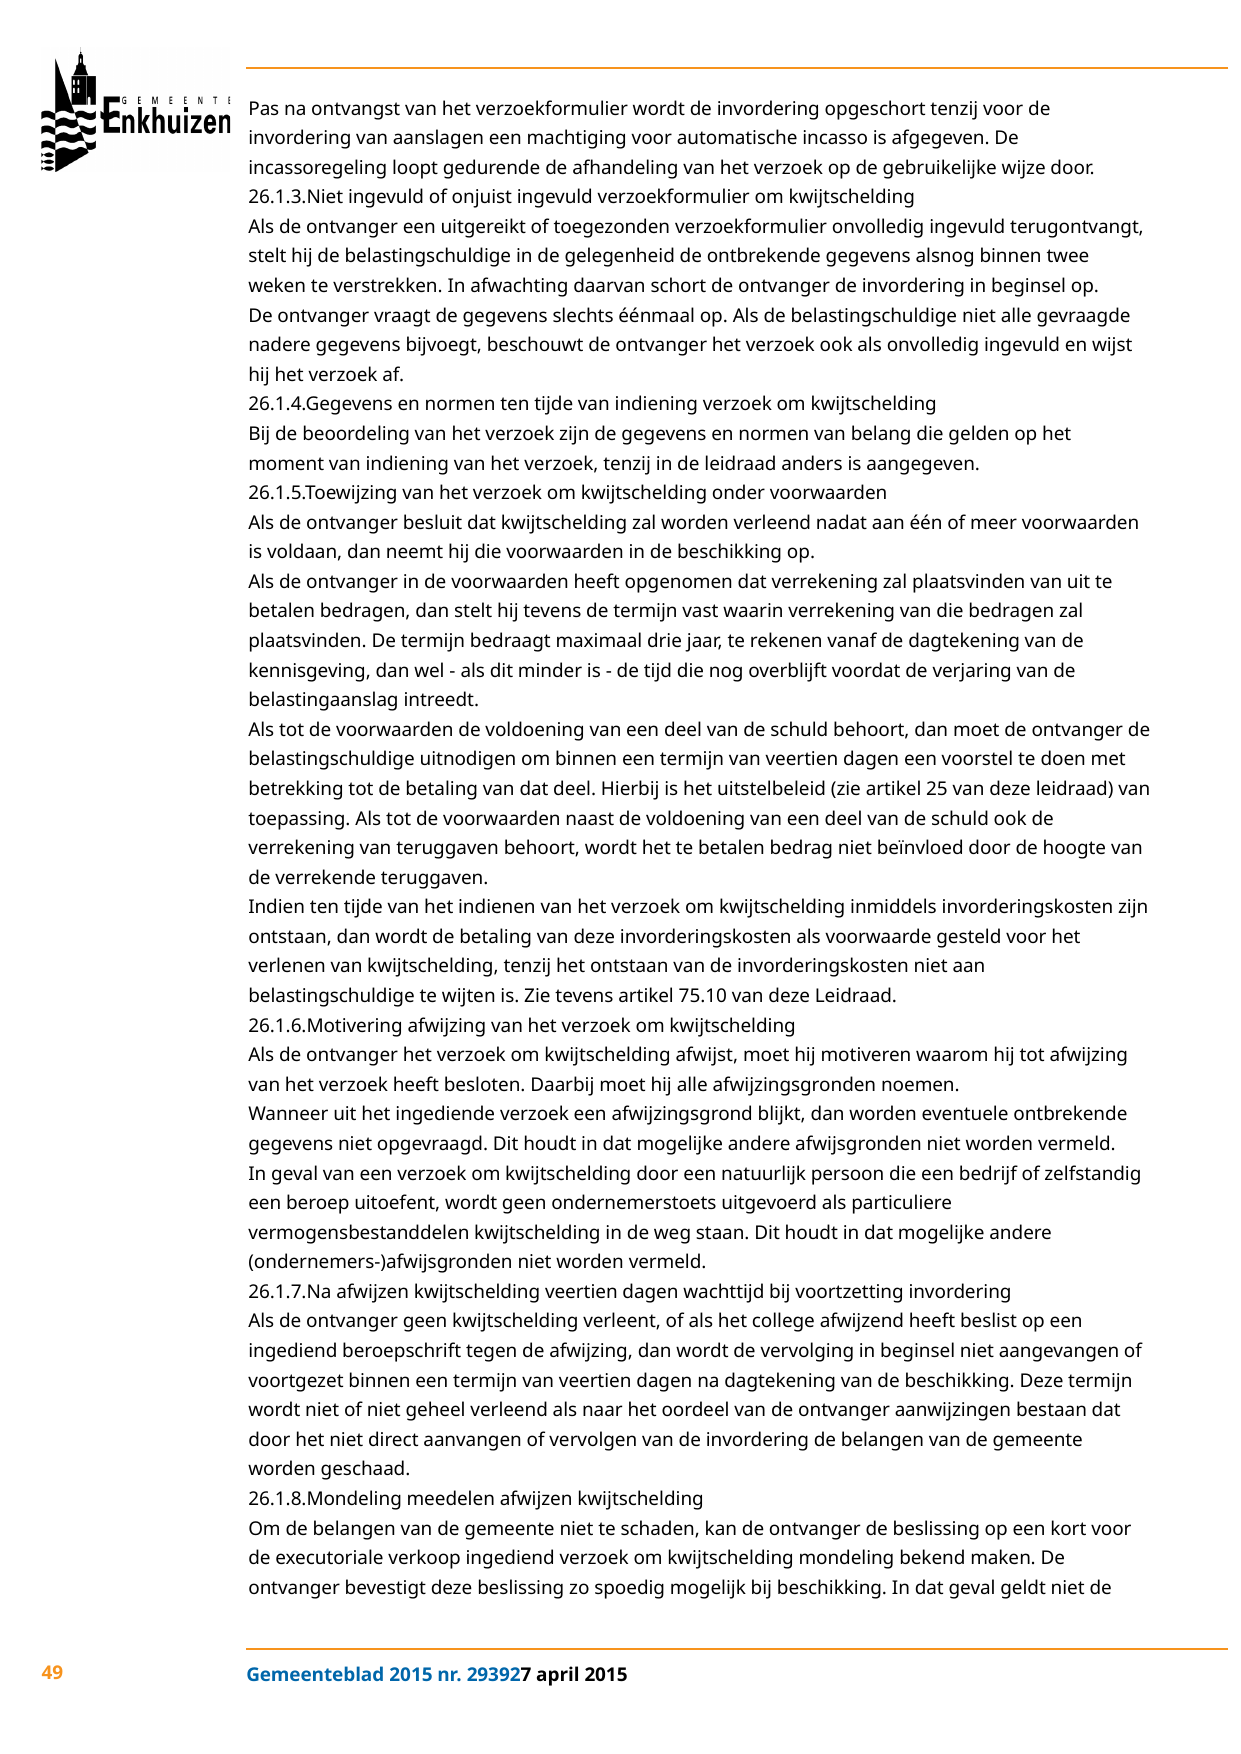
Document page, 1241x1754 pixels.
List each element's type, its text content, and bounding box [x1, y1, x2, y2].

text 26.1.3.Niet ingevuld of onjuist ingevuld verzoekformulier om kwijtschelding [248, 183, 1152, 209]
text Bij de beoordeling van het verzoek zijn de gegevens en normen van belang die gelden op het moment van indiening van het verzoek, tenzij in de leidraad anders is aangegeven. [248, 420, 1152, 476]
text 26.1.5.Toewijzing van het verzoek om kwijtschelding onder voorwaarden [248, 479, 1152, 505]
text Als de ontvanger besluit dat kwijtschelding zal worden verleend nadat aan één of meer voorwaarden is voldaan, dan neemt hij die voorwaarden in de beschikking op. [248, 509, 1152, 564]
text Als de ontvanger in de voorwaarden heeft opgenomen dat verrekening zal plaatsvinden van uit te betalen bedragen, dan stelt hij tevens de termijn vast waarin verrekening van die bedragen zal plaatsvinden. De termijn bedraagt maximaal drie jaar, te rekenen vanaf de dagtekening van de kennisgeving, dan wel - als dit minder is - de tijd die nog overblijft voordat de verjaring van de belastingaanslag intreedt. [248, 568, 1152, 712]
text In geval van een verzoek om kwijtschelding door een natuurlijk persoon die een bedrijf of zelfstandig een beroep uitoefent, wordt geen ondernemerstoets uitgevoerd als particuliere vermogensbestanddelen kwijtschelding in de weg staan. Dit houdt in dat mogelijke andere (ondernemers-)afwijsgronden niet worden vermeld. [248, 1160, 1152, 1274]
text Pas na ontvangst van het verzoekformulier wordt de invordering opgeschort tenzij voor de invordering van aanslagen een machtiging voor automatische incasso is afgegeven. De incassoregeling loopt gedurende de afhandeling van het verzoek op de gebruikelijke wijze door. [248, 95, 1152, 180]
text Indien ten tijde van het indienen van het verzoek om kwijtschelding inmiddels invorderingskosten zijn ontstaan, dan wordt de betaling van deze invorderingskosten als voorwaarde gesteld voor het verlenen van kwijtschelding, tenzij het ontstaan van de invorderingskosten niet aan belastingschuldige te wijten is. Zie tevens artikel 75.10 van deze Leidraad. [248, 893, 1152, 1008]
text De ontvanger vraagt de gegevens slechts éénmaal op. Als de belastingschuldige niet alle gevraagde nadere gegevens bijvoegt, beschouwt de ontvanger het verzoek ook als onvolledig ingevuld en wijst hij het verzoek af. [248, 302, 1152, 387]
text Als de ontvanger geen kwijtschelding verleent, of als het college afwijzend heeft beslist op een ingediend beroepschrift tegen de afwijzing, dan wordt de vervolging in beginsel niet aangevangen of voortgezet binnen een termijn van veertien dagen na dagtekening van de beschikking. Deze termijn wordt niet of niet geheel verleend als naar het oordeel van de ontvanger aanwijzingen bestaan dat door het niet direct aanvangen of vervolgen van de invordering de belangen van de gemeente worden geschaad. [248, 1308, 1152, 1481]
text 26.1.4.Gegevens en normen ten tijde van indiening verzoek om kwijtschelding [248, 391, 1152, 416]
text 26.1.7.Na afwijzen kwijtschelding veertien dagen wachttijd bij voortzetting invordering [248, 1278, 1152, 1304]
text 26.1.8.Mondeling meedelen afwijzen kwijtschelding [248, 1485, 1152, 1511]
text Wanneer uit het ingediende verzoek een afwijzingsgrond blijkt, dan worden eventuele ontbrekende gegevens niet opgevraagd. Dit houdt in dat mogelijke andere afwijsgronden niet worden vermeld. [248, 1101, 1152, 1156]
text Als tot de voorwaarden de voldoening van een deel van de schuld behoort, dan moet de ontvanger de belastingschuldige uitnodigen om binnen een termijn van veertien dagen een voorstel te doen met betrekking tot de betaling van dat deel. Hierbij is het uitstelbeleid (zie artikel 25 van deze leidraad) van toepassing. Als tot de voorwaarden naast de voldoening van een deel van de schuld ook de verrekening van teruggaven behoort, wordt het te betalen bedrag niet beïnvloed door de hoogte van de verrekende teruggaven. [248, 716, 1152, 890]
text Als de ontvanger het verzoek om kwijtschelding afwijst, moet hij motiveren waarom hij tot afwijzing van het verzoek heeft besloten. Daarbij moet hij alle afwijzingsgronden noemen. [248, 1041, 1152, 1097]
text 26.1.6.Motivering afwijzing van het verzoek om kwijtschelding [248, 1012, 1152, 1038]
text Als de ontvanger een uitgereikt of toegezonden verzoekformulier onvolledig ingevuld terugontvangt, stelt hij de belastingschuldige in de gelegenheid de ontbrekende gegevens alsnog binnen twee weken te verstrekken. In afwachting daarvan schort de ontvanger de invordering in beginsel op. [248, 213, 1152, 298]
picture [41, 47, 231, 172]
text Om de belangen van de gemeente niet te schaden, kan de ontvanger de beslissing op een kort voor de executoriale verkoop ingediend verzoek om kwijtschelding mondeling bekend maken. De ontvanger bevestigt deze beslissing zo spoedig mogelijk bij beschikking. In dat geval geldt niet de [248, 1515, 1152, 1600]
